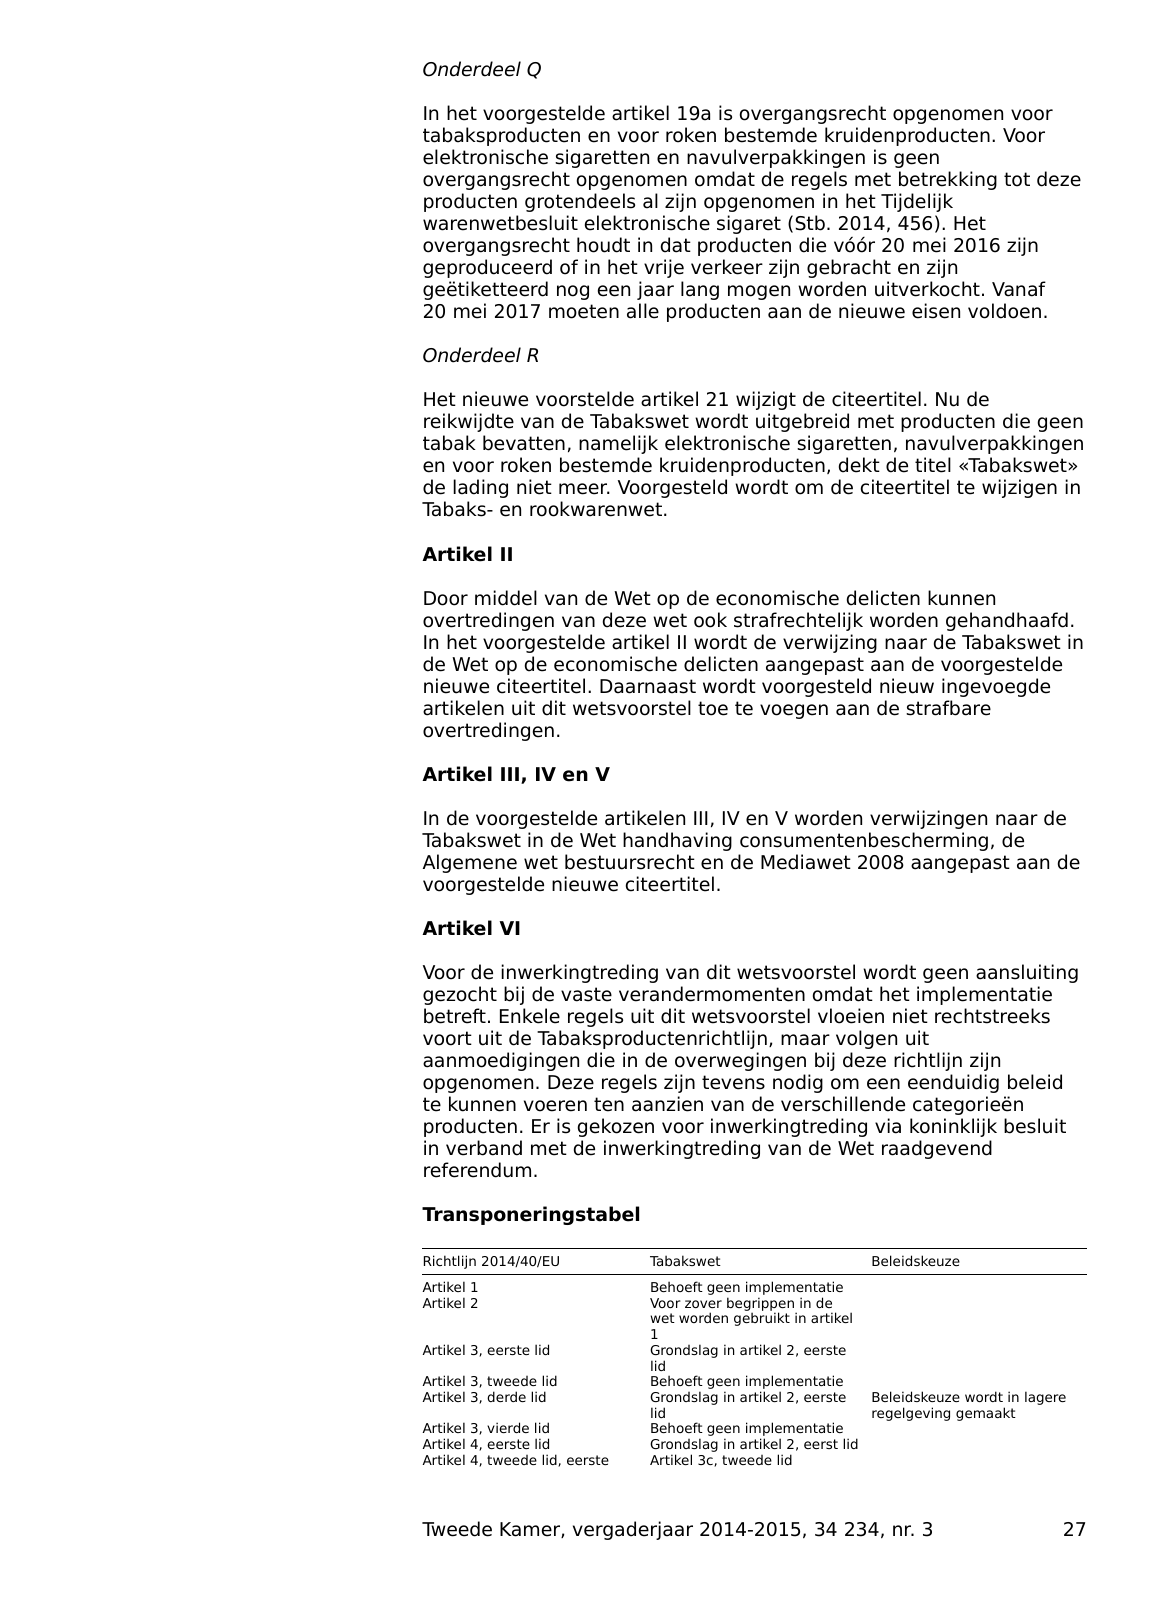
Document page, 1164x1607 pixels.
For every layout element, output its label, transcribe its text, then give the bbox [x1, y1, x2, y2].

table_cell [865, 1453, 1087, 1468]
table_header Beleidskeuze [865, 1249, 1087, 1274]
subtitle Artikel VI [422, 918, 1087, 940]
table_cell [865, 1275, 1087, 1296]
subtitle Artikel III, IV en V [422, 764, 1087, 786]
text Door middel van de Wet op de economische delicten kunnen overtredingen van deze wet ook strafrechtelijk worden gehandhaafd. In het voorgestelde artikel II wordt de verwijzing naar de Tabakswet in de Wet op de economische delicten aangepast aan de voorgestelde nieuwe citeertitel. Daarnaast wordt voorgesteld nieuw ingevoegde artikelen uit dit wetsvoorstel toe te voegen aan de strafbare overtredingen. [422, 588, 1087, 741]
table_cell [865, 1437, 1087, 1453]
subtitle Onderdeel R [422, 345, 1087, 367]
table_cell Behoeft geen implementatie [644, 1374, 865, 1390]
table_cell Behoeft geen implementatie [644, 1421, 865, 1437]
table_cell Artikel 4, tweede lid, eerste [422, 1453, 644, 1468]
table_cell Grondslag in artikel 2, eerst lid [644, 1437, 865, 1453]
table_cell [865, 1296, 1087, 1343]
text In de voorgestelde artikelen III, IV en V worden verwijzingen naar de Tabakswet in de Wet handhaving consumentenbescherming, de Algemene wet bestuursrecht en de Mediawet 2008 aangepast aan de voorgestelde nieuwe citeertitel. [422, 808, 1087, 896]
table_cell Artikel 1 [422, 1275, 644, 1296]
table_cell Voor zover begrippen in de wet worden gebruikt in artikel 1 [644, 1296, 865, 1343]
table_cell [865, 1374, 1087, 1390]
table_header Richtlijn 2014/40/EU [422, 1249, 644, 1274]
text Het nieuwe voorstelde artikel 21 wijzigt de citeertitel. Nu de reikwijdte van de Tabakswet wordt uitgebreid met producten die geen tabak bevatten, namelijk elektronische sigaretten, navulverpakkingen en voor roken bestemde kruidenproducten, dekt de titel «Tabakswet» de lading niet meer. Voorgesteld wordt om de citeertitel te wijzigen in Tabaks- en rookwarenwet. [422, 389, 1087, 521]
table_cell [865, 1421, 1087, 1437]
table_cell Grondslag in artikel 2, eerste lid [644, 1390, 865, 1421]
subtitle Transponeringstabel [422, 1204, 1087, 1226]
table_cell Artikel 3, vierde lid [422, 1421, 644, 1437]
text Voor de inwerkingtreding van dit wetsvoorstel wordt geen aansluiting gezocht bij de vaste verandermomenten omdat het implementatie betreft. Enkele regels uit dit wetsvoorstel vloeien niet rechtstreeks voort uit de Tabaksproductenrichtlijn, maar volgen uit aanmoedigingen die in de overwegingen bij deze richtlijn zijn opgenomen. Deze regels zijn tevens nodig om een eenduidig beleid te kunnen voeren ten aanzien van de verschillende categorieën producten. Er is gekozen voor inwerkingtreding via koninklijk besluit in verband met de inwerkingtreding van de Wet raadgevend referendum. [422, 962, 1087, 1182]
subtitle Artikel II [422, 543, 1087, 565]
table_cell [865, 1343, 1087, 1374]
table_cell Artikel 2 [422, 1296, 644, 1343]
table_cell Artikel 4, eerste lid [422, 1437, 644, 1453]
table_cell Beleidskeuze wordt in lagere regelgeving gemaakt [865, 1390, 1087, 1421]
table_cell Artikel 3, derde lid [422, 1390, 644, 1421]
table_cell Artikel 3c, tweede lid [644, 1453, 865, 1468]
table_cell Grondslag in artikel 2, eerste lid [644, 1343, 865, 1374]
table_cell Artikel 3, eerste lid [422, 1343, 644, 1374]
table_cell Artikel 3, tweede lid [422, 1374, 644, 1390]
table_cell Behoeft geen implementatie [644, 1275, 865, 1296]
subtitle Onderdeel Q [422, 59, 1087, 81]
text In het voorgestelde artikel 19a is overgangsrecht opgenomen voor tabaksproducten en voor roken bestemde kruidenproducten. Voor elektronische sigaretten en navulverpakkingen is geen overgangsrecht opgenomen omdat de regels met betrekking tot deze producten grotendeels al zijn opgenomen in het Tijdelijk warenwetbesluit elektronische sigaret (Stb. 2014, 456). Het overgangsrecht houdt in dat producten die vóór 20 mei 2016 zijn geproduceerd of in het vrije verkeer zijn gebracht en zijn geëtiketteerd nog een jaar lang mogen worden uitverkocht. Vanaf 20 mei 2017 moeten alle producten aan de nieuwe eisen voldoen. [422, 103, 1087, 323]
table_header Tabakswet [644, 1249, 865, 1274]
